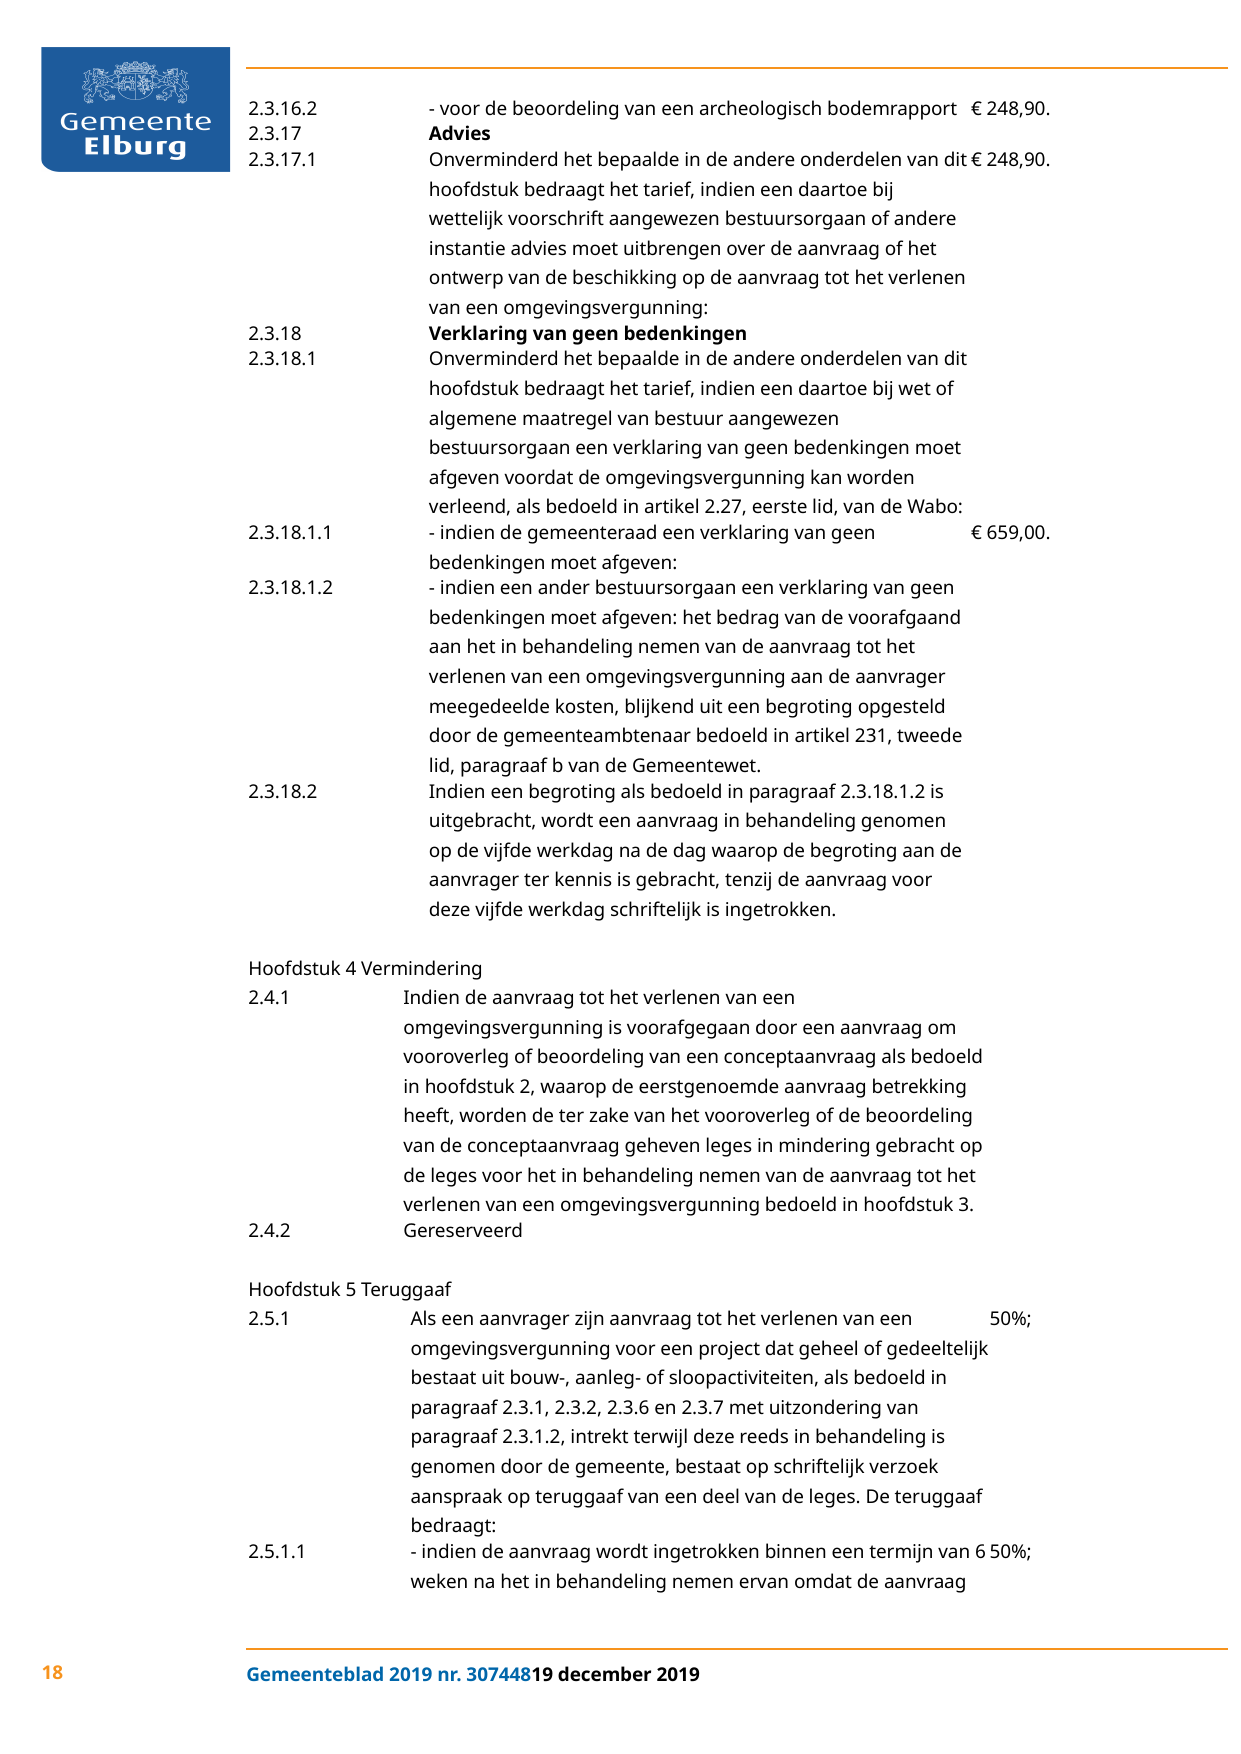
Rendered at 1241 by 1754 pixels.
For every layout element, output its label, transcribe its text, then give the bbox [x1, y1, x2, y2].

table_cell Verklaring van geen bedenkingen [429, 320, 971, 346]
table_cell [971, 575, 1152, 778]
table_cell 2.5.1.1 [248, 1538, 410, 1593]
table_cell 2.3.18.1.1 [248, 519, 429, 574]
table_cell Onverminderd het bepaalde in de andere onderdelen van dit hoofdstuk bedraagt het tarief, indien een daartoe bij wettelijk voorschrift aangewezen bestuursorgaan of andere instantie advies moet uitbrengen over de aanvraag of het ontwerp van de beschikking op de aanvraag tot het verlenen van een omgevingsvergunning: [429, 146, 971, 320]
table_cell [971, 320, 1152, 346]
table_cell 2.3.18.1.2 [248, 575, 429, 778]
table_cell [971, 121, 1152, 146]
table_cell - indien de gemeenteraad een verklaring van geen bedenkingen moet afgeven: [429, 519, 971, 574]
table_cell [996, 1217, 1152, 1243]
table_cell Onverminderd het bepaalde in de andere onderdelen van dit hoofdstuk bedraagt het tarief, indien een daartoe bij wet of algemene maatregel van bestuur aangewezen bestuursorgaan een verklaring van geen bedenkingen moet afgeven voordat de omgevingsvergunning kan worden verleend, als bedoeld in artikel 2.27, eerste lid, van de Wabo: [429, 346, 971, 519]
table_header 2.5.1 [248, 1305, 410, 1538]
table_cell € 659,00. [971, 519, 1152, 574]
table_cell - voor de beoordeling van een archeologisch bodemrapport [429, 95, 971, 121]
table_header 50%; [989, 1305, 1152, 1538]
table_cell [971, 346, 1152, 519]
table_cell Indien een begroting als bedoeld in paragraaf 2.3.18.1.2 is uitgebracht, wordt een aanvraag in behandeling genomen op de vijfde werkdag na de dag waarop de begroting aan de aanvrager ter kennis is gebracht, tenzij de aanvraag voor deze vijfde werkdag schriftelijk is ingetrokken. [429, 778, 971, 922]
table_cell € 248,90. [971, 146, 1152, 320]
table_cell 2.4.2 [248, 1217, 403, 1243]
table_cell 2.3.17 [248, 121, 429, 146]
table_cell 2.3.18 [248, 320, 429, 346]
table_cell - indien de aanvraag wordt ingetrokken binnen een termijn van 6 weken na het in behandeling nemen ervan omdat de aanvraag [410, 1538, 989, 1593]
table_header Als een aanvrager zijn aanvraag tot het verlenen van een omgevingsvergunning voor een project dat geheel of gedeeltelijk bestaat uit bouw-, aanleg- of sloopactiviteiten, als bedoeld in paragraaf 2.3.1, 2.3.2, 2.3.6 en 2.3.7 met uitzondering van paragraaf 2.3.1.2, intrekt terwijl deze reeds in behandeling is genomen door de gemeente, bestaat op schriftelijk verzoek aanspraak op teruggaaf van een deel van de leges. De teruggaaf bedraagt: [410, 1305, 989, 1538]
table_header 2.4.1 [248, 984, 403, 1217]
table_cell 2.3.17.1 [248, 146, 429, 320]
table_cell € 248,90. [971, 95, 1152, 121]
table_cell 2.3.16.2 [248, 95, 429, 121]
picture [41, 47, 231, 172]
table_header Indien de aanvraag tot het verlenen van een omgevingsvergunning is voorafgegaan door een aanvraag om vooroverleg of beoordeling van een conceptaanvraag als bedoeld in hoofdstuk 2, waarop de eerstgenoemde aanvraag betrekking heeft, worden de ter zake van het vooroverleg of de beoordeling van de conceptaanvraag geheven leges in mindering gebracht op de leges voor het in behandeling nemen van de aanvraag tot het verlenen van een omgevingsvergunning bedoeld in hoofdstuk 3. [403, 984, 996, 1217]
table_cell Advies [429, 121, 971, 146]
table_cell 2.3.18.2 [248, 778, 429, 922]
table_cell - indien een ander bestuursorgaan een verklaring van geen bedenkingen moet afgeven: het bedrag van de voorafgaand aan het in behandeling nemen van de aanvraag tot het verlenen van een omgevingsvergunning aan de aanvrager meegedeelde kosten, blijkend uit een begroting opgesteld door de gemeenteambtenaar bedoeld in artikel 231, tweede lid, paragraaf b van de Gemeentewet. [429, 575, 971, 778]
table_cell 2.3.18.1 [248, 346, 429, 519]
text Hoofdstuk 5 Teruggaaf [248, 1276, 1152, 1301]
text Hoofdstuk 4 Vermindering [248, 955, 1152, 980]
table_cell Gereserveerd [403, 1217, 996, 1243]
table_cell [971, 778, 1152, 922]
table_header [996, 984, 1152, 1217]
table_cell 50%; [989, 1538, 1152, 1593]
